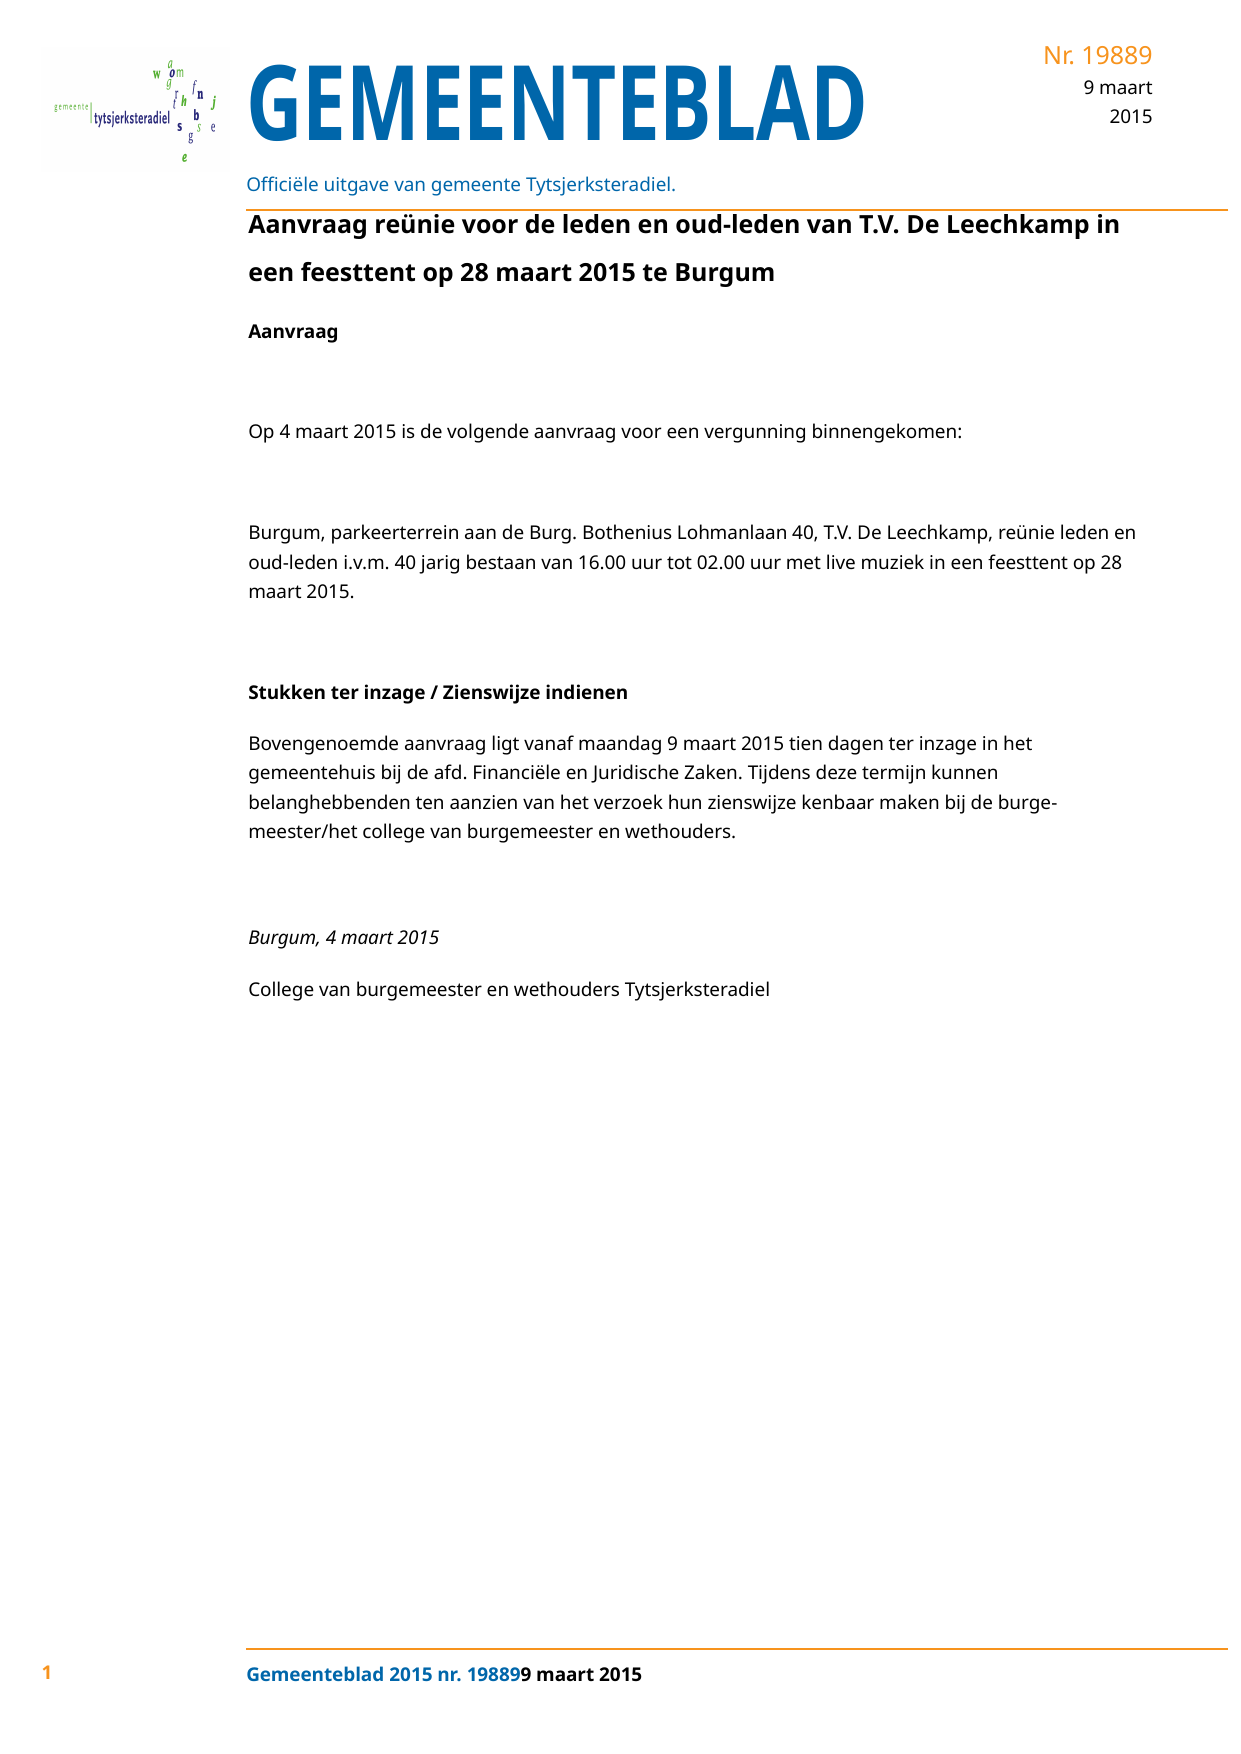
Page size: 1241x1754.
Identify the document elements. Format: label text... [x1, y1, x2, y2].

text Aanvraag reünie voor de leden en oud-leden van T.V. De Leechkamp in een feesttent op 28 maart 2015 te Burgum [248, 211, 1152, 288]
text Stukken ter inzage / Zienswijze indienen [248, 679, 1152, 705]
text Op 4 maart 2015 is de volgende aanvraag voor een vergunning binnengekomen: [248, 419, 1152, 444]
text Bovengenoemde aanvraag ligt vanaf maandag 9 maart 2015 tien dagen ter inzage in het gemeentehuis bij de afd. Financiële en Juridische Zaken. Tijdens deze termijn kunnen belanghebbenden ten aanzien van het verzoek hun zienswijze kenbaar maken bij de burge­meester/het college van burgemeester en wethouders. [248, 730, 1152, 844]
text Burgum, 4 maart 2015 [248, 924, 1152, 950]
picture [41, 47, 231, 172]
text Burgum, parkeerterrein aan de Burg. Bothenius Lohmanlaan 40, T.V. De Leechkamp, reünie leden en oud-leden i.v.m. 40 jarig bestaan van 16.00 uur tot 02.00 uur met live muziek in een feesttent op 28 maart 2015. [248, 519, 1152, 604]
text College van burgemeester en wethouders Tytsjerksteradiel [248, 976, 1152, 1002]
text Aanvraag [248, 318, 1152, 344]
